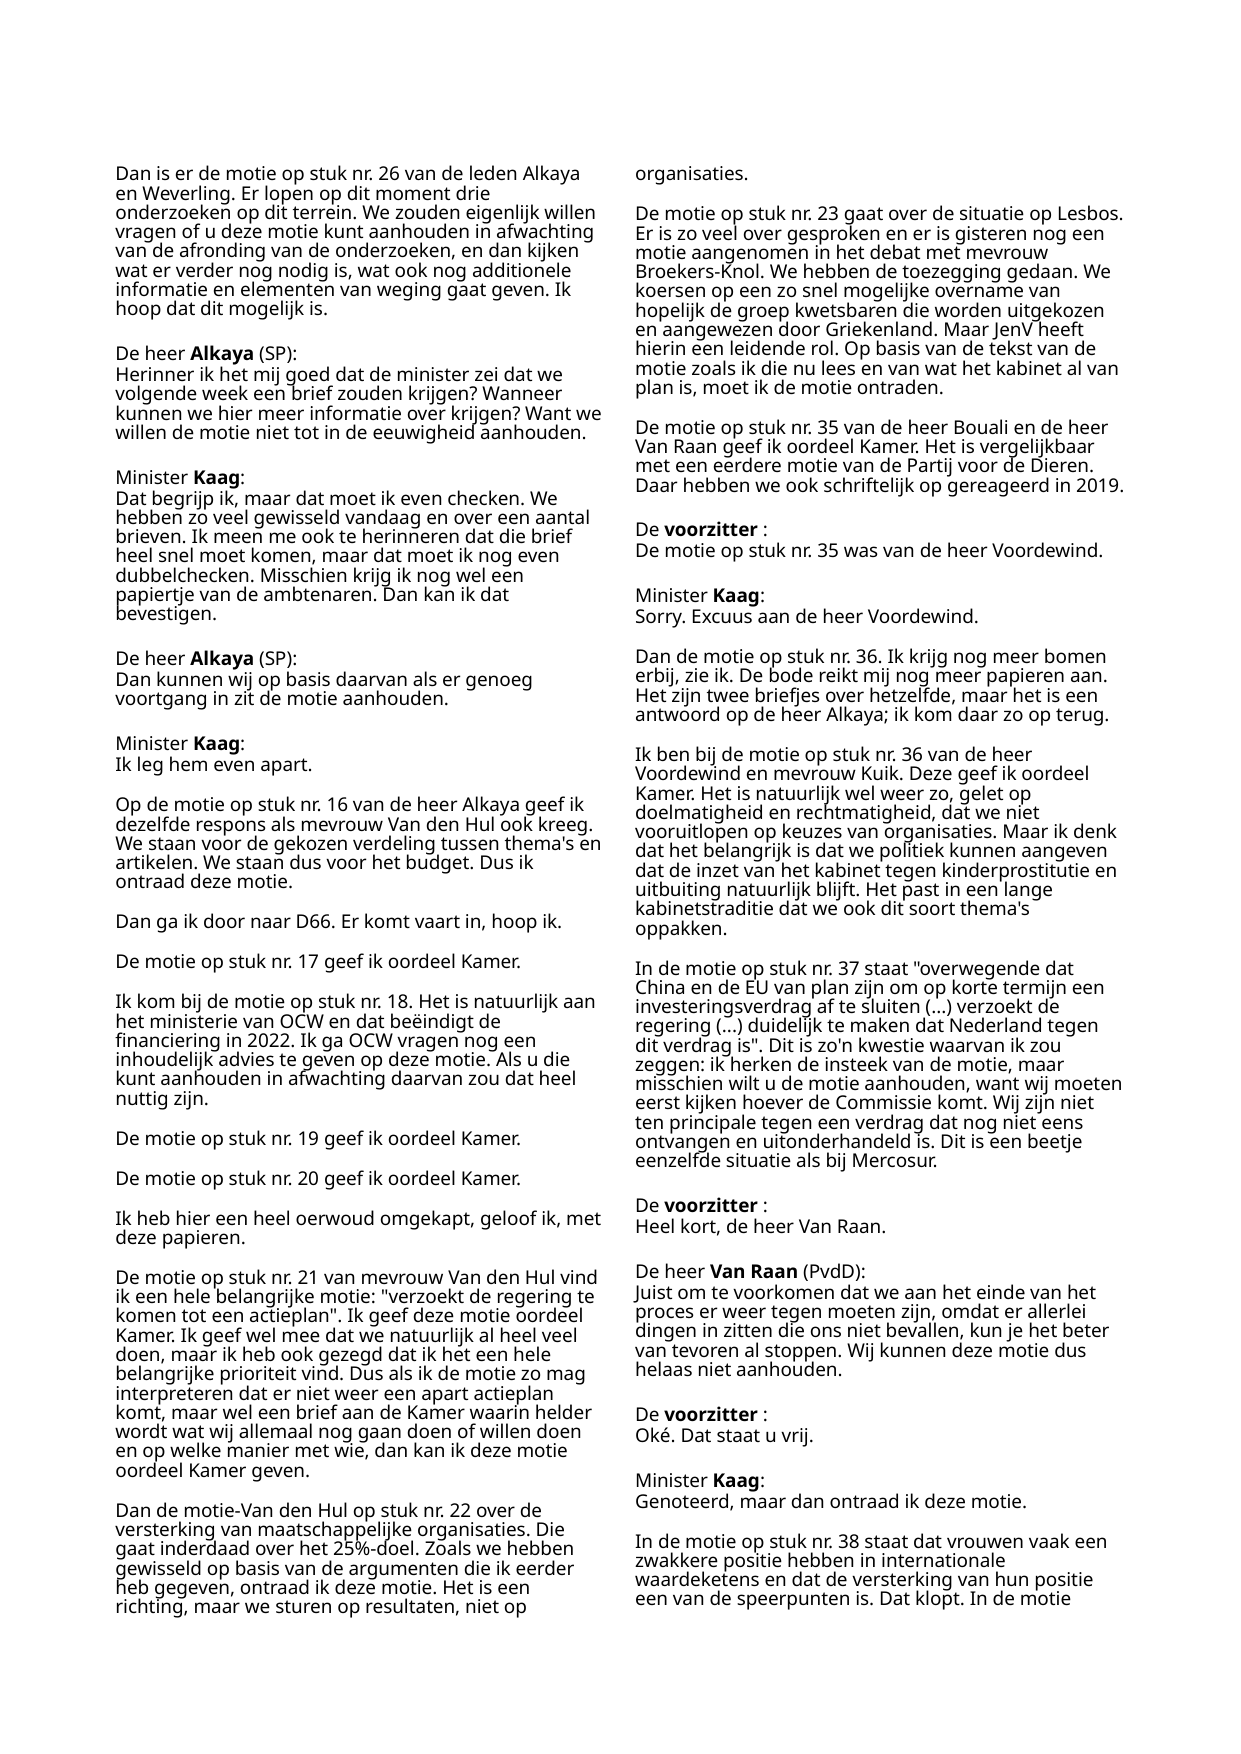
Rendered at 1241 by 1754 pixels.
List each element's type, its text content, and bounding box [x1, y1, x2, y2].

text Oké. Dat staat u vrij. [635, 1427, 1125, 1446]
text Dan de motie op stuk nr. 36. Ik krijg nog meer bomen erbij, zie ik. De bode reikt mij nog meer papieren aan. Het zijn twee briefjes over hetzelfde, maar het is een antwoord op de heer Alkaya; ik kom daar zo op terug. [635, 648, 1125, 725]
text De voorzitter : [635, 1401, 1125, 1427]
text In de motie op stuk nr. 38 staat dat vrouwen vaak een zwakkere positie hebben in internationale waardeketens en dat de versterking van hun positie een van de speerpunten is. Dat klopt. In de motie [635, 1533, 1125, 1610]
text De heer Alkaya (SP): [115, 645, 605, 671]
text De motie op stuk nr. 23 gaat over de situatie op Lesbos. Er is zo veel over gesproken en er is gisteren nog een motie aangenomen in het debat met mevrouw Broekers-Knol. We hebben de toezegging gedaan. We koersen op een zo snel mogelijke overname van hopelijk de groep kwetsbaren die worden uitgekozen en aangewezen door Griekenland. Maar JenV heeft hierin een leidende rol. Op basis van de tekst van de motie zoals ik die nu lees en van wat het kabinet al van plan is, moet ik de motie ontraden. [635, 205, 1125, 398]
text Minister Kaag: [635, 1467, 1125, 1493]
text De voorzitter : [635, 1192, 1125, 1218]
text Ik ben bij de motie op stuk nr. 36 van de heer Voordewind en mevrouw Kuik. Deze geef ik oordeel Kamer. Het is natuurlijk wel weer zo, gelet op doelmatigheid en rechtmatigheid, dat we niet vooruitlopen op keuzes van organisaties. Maar ik denk dat het belangrijk is dat we politiek kunnen aangeven dat de inzet van het kabinet tegen kinderprostitutie en uitbuiting natuurlijk blijft. Het past in een lange kabinetstraditie dat we ook dit soort thema's oppakken. [635, 746, 1125, 939]
text Minister Kaag: [115, 731, 605, 756]
text Ik leg hem even apart. [115, 756, 605, 776]
text De motie op stuk nr. 21 van mevrouw Van den Hul vind ik een hele belangrijke motie: "verzoekt de regering te komen tot een actieplan". Ik geef deze motie oordeel Kamer. Ik geef wel mee dat we natuurlijk al heel veel doen, maar ik heb ook gezegd dat ik het een hele belangrijke prioriteit vind. Dus als ik de motie zo mag interpreteren dat er niet weer een apart actieplan komt, maar wel een brief aan de Kamer waarin helder wordt wat wij allemaal nog gaan doen of willen doen en op welke manier met wie, dan kan ik deze motie oordeel Kamer geven. [115, 1269, 605, 1481]
text De voorzitter : [635, 517, 1125, 542]
text De motie op stuk nr. 20 geef ik oordeel Kamer. [115, 1170, 605, 1189]
text De motie op stuk nr. 35 van de heer Bouali en de heer Van Raan geef ik oordeel Kamer. Het is vergelijkbaar met een eerdere motie van de Partij voor de Dieren. Daar hebben we ook schriftelijk op gereageerd in 2019. [635, 419, 1125, 496]
text In de motie op stuk nr. 37 staat "overwegende dat China en de EU van plan zijn om op korte termijn een investeringsverdrag af te sluiten (...) verzoekt de regering (...) duidelijk te maken dat Nederland tegen dit verdrag is". Dit is zo'n kwestie waarvan ik zou zeggen: ik herken de insteek van de motie, maar misschien wilt u de motie aanhouden, want wij moeten eerst kijken hoever de Commissie komt. Wij zijn niet ten principale tegen een verdrag dat nog niet eens ontvangen en uitonderhandeld is. Dit is een beetje eenzelfde situatie als bij Mercosur. [635, 959, 1125, 1171]
text De motie op stuk nr. 35 was van de heer Voordewind. [635, 542, 1125, 562]
text Dan kunnen wij op basis daarvan als er genoeg voortgang in zit de motie aanhouden. [115, 671, 605, 710]
text Dan is er de motie op stuk nr. 26 van de leden Alkaya en Weverling. Er lopen op dit moment drie onderzoeken op dit terrein. We zouden eigenlijk willen vragen of u deze motie kunt aanhouden in afwachting van de afronding van de onderzoeken, en dan kijken wat er verder nog nodig is, wat ook nog additionele informatie en elementen van weging gaat geven. Ik hoop dat dit mogelijk is. [115, 165, 605, 319]
text Genoteerd, maar dan ontraad ik deze motie. [635, 1493, 1125, 1512]
text De motie op stuk nr. 19 geef ik oordeel Kamer. [115, 1130, 605, 1149]
text Op de motie op stuk nr. 16 van de heer Alkaya geef ik dezelfde respons als mevrouw Van den Hul ook kreeg. We staan voor de gekozen verdeling tussen thema's en artikelen. We staan dus voor het budget. Dus ik ontraad deze motie. [115, 796, 605, 893]
text De motie op stuk nr. 17 geef ik oordeel Kamer. [115, 953, 605, 973]
text Minister Kaag: [115, 464, 605, 490]
text Herinner ik het mij goed dat de minister zei dat we volgende week een brief zouden krijgen? Wanneer kunnen we hier meer informatie over krijgen? Want we willen de motie niet tot in de eeuwigheid aanhouden. [115, 366, 605, 443]
text Minister Kaag: [635, 582, 1125, 608]
text Heel kort, de heer Van Raan. [635, 1218, 1125, 1237]
text Ik kom bij de motie op stuk nr. 18. Het is natuurlijk aan het ministerie van OCW en dat beëindigt de financiering in 2022. Ik ga OCW vragen nog een inhoudelijk advies te geven op deze motie. Als u die kunt aanhouden in afwachting daarvan zou dat heel nuttig zijn. [115, 993, 605, 1109]
text Dat begrijp ik, maar dat moet ik even checken. We hebben zo veel gewisseld vandaag en over een aantal brieven. Ik meen me ook te herinneren dat die brief heel snel moet komen, maar dat moet ik nog even dubbelchecken. Misschien krijg ik nog wel een papiertje van de ambtenaren. Dan kan ik dat bevestigen. [115, 490, 605, 624]
text Dan de motie-Van den Hul op stuk nr. 22 over de versterking van maatschappelijke organisaties. Die gaat inderdaad over het 25%-doel. Zoals we hebben gewisseld op basis van de argumenten die ik eerder heb gegeven, ontraad ik deze motie. Het is een richting, maar we sturen op resultaten, niet op [115, 1502, 605, 1617]
text De heer Alkaya (SP): [115, 340, 605, 366]
text De heer Van Raan (PvdD): [635, 1258, 1125, 1284]
text Ik heb hier een heel oerwoud omgekapt, geloof ik, met deze papieren. [115, 1210, 605, 1248]
text Dan ga ik door naar D66. Er komt vaart in, hoop ik. [115, 913, 605, 933]
text Juist om te voorkomen dat we aan het einde van het proces er weer tegen moeten zijn, omdat er allerlei dingen in zitten die ons niet bevallen, kun je het beter van tevoren al stoppen. Wij kunnen deze motie dus helaas niet aanhouden. [635, 1284, 1125, 1380]
text organisaties. [635, 165, 1125, 184]
text Sorry. Excuus aan de heer Voordewind. [635, 608, 1125, 627]
